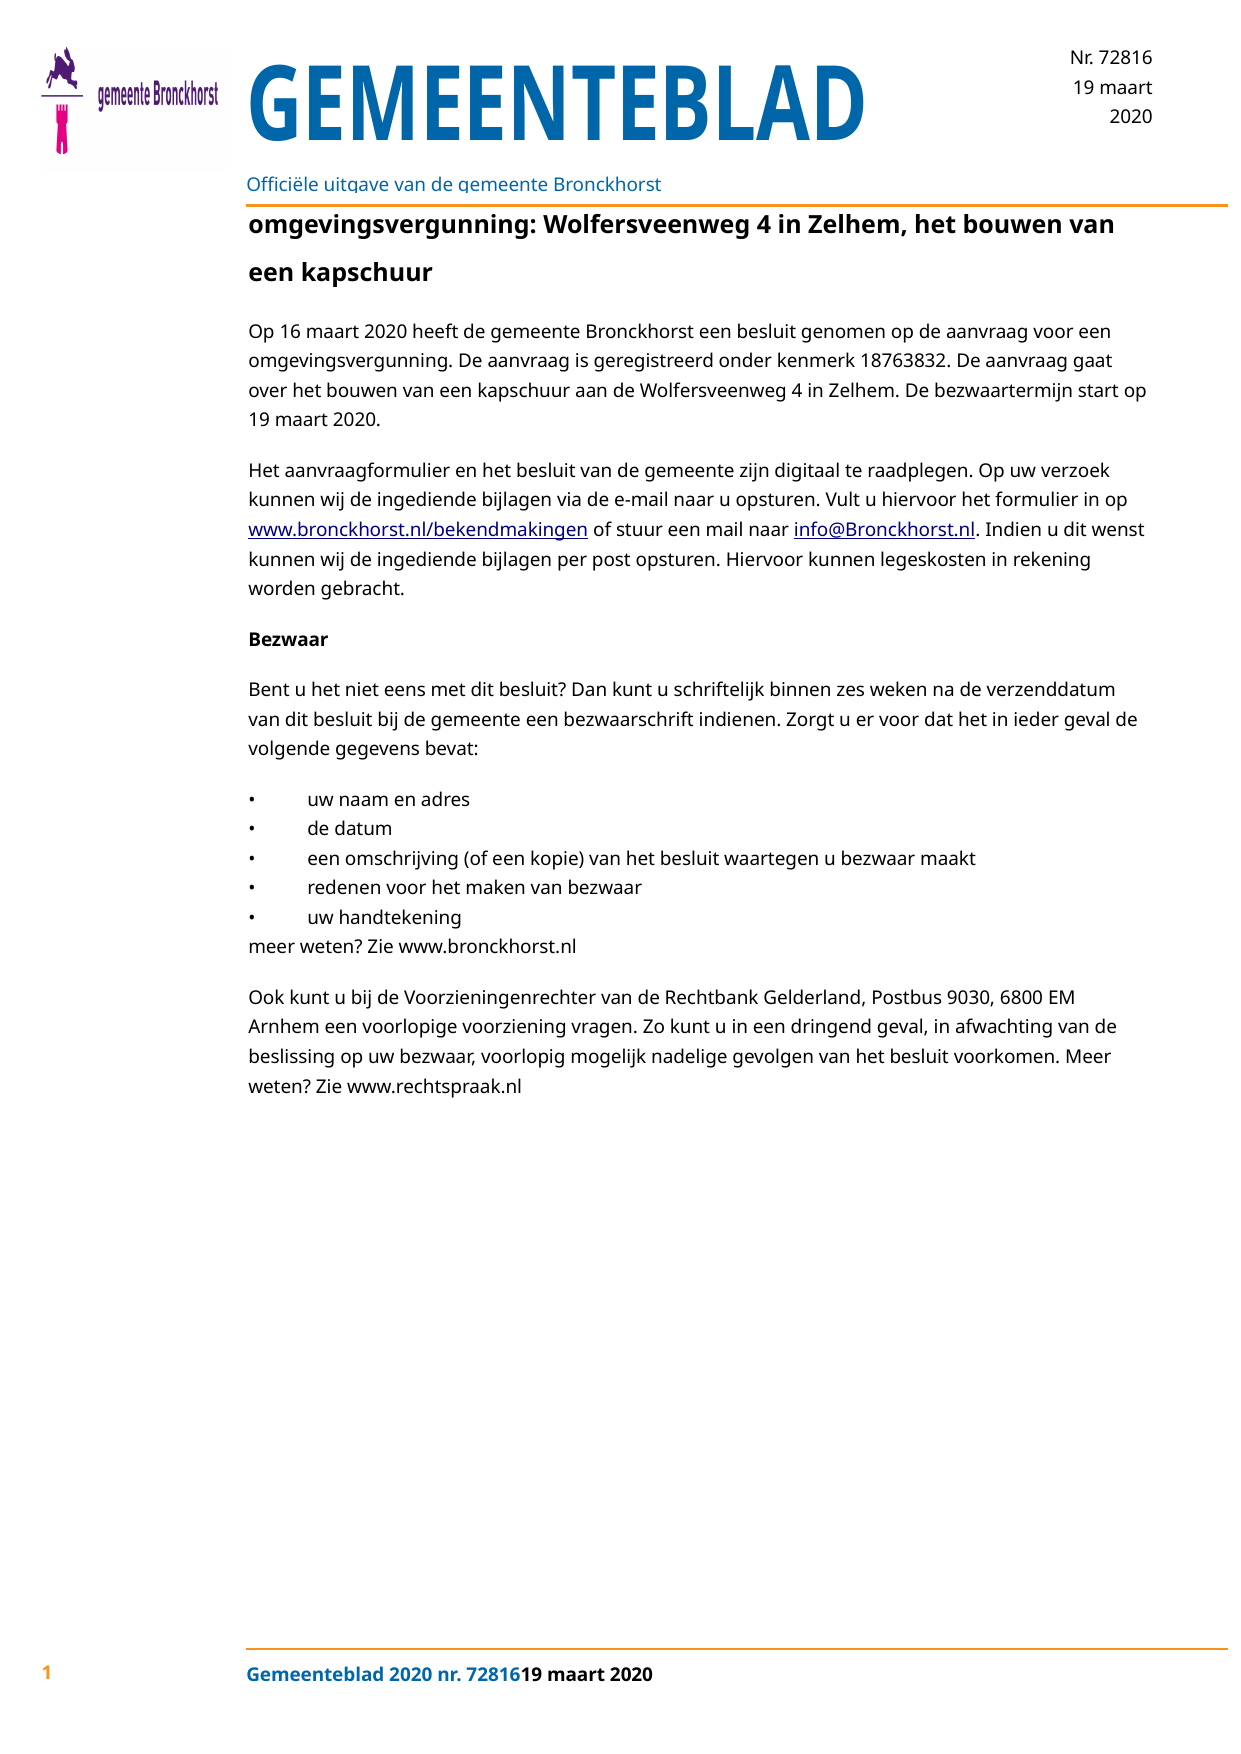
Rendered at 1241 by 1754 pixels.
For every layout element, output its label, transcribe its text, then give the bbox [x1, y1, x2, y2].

list uw handtekening [248, 904, 1152, 930]
text Bent u het niet eens met dit besluit? Dan kunt u schriftelijk binnen zes weken na de verzenddatum van dit besluit bij de gemeente een bezwaarschrift indienen. Zorgt u er voor dat het in ieder geval de volgende gegevens bevat: [248, 676, 1152, 761]
text Op 16 maart 2020 heeft de gemeente Bronckhorst een besluit genomen op de aanvraag voor een omgevingsvergunning. De aanvraag is geregistreerd onder kenmerk 18763832. De aanvraag gaat over het bouwen van een kapschuur aan de Wolfersveenweg 4 in Zelhem. De bezwaartermijn start op 19 maart 2020. [248, 318, 1152, 432]
list uw naam en adres [248, 786, 1152, 812]
text meer weten? Zie www.bronckhorst.nl [248, 934, 1152, 959]
picture [41, 47, 231, 172]
list een omschrijving (of een kopie) van het besluit waartegen u bezwaar maakt [248, 845, 1152, 871]
list redenen voor het maken van bezwaar [248, 874, 1152, 900]
text omgevingsvergunning: Wolfersveenweg 4 in Zelhem, het bouwen van een kapschuur [248, 207, 1152, 288]
text Het aanvraagformulier en het besluit van de gemeente zijn digitaal te raadplegen. Op uw verzoek kunnen wij de ingediende bijlagen via de e-mail naar u opsturen. Vult u hiervoor het formulier in op www.bronckhorst.nl/bekendmakingen of stuur een mail naar info@Bronckhorst.nl. Indien u dit wenst kunnen wij de ingediende bijlagen per post opsturen. Hiervoor kunnen legeskosten in rekening worden gebracht. [248, 457, 1152, 601]
text Ook kunt u bij de Voorzieningenrechter van de Rechtbank Gelderland, Postbus 9030, 6800 EM Arnhem een voorlopige voorziening vragen. Zo kunt u in een dringend geval, in afwachting van de beslissing op uw bezwaar, voorlopig mogelijk nadelige gevolgen van het besluit voorkomen. Meer weten? Zie www.rechtspraak.nl [248, 984, 1152, 1099]
list de datum [248, 815, 1152, 841]
text Bezwaar [248, 626, 1152, 652]
